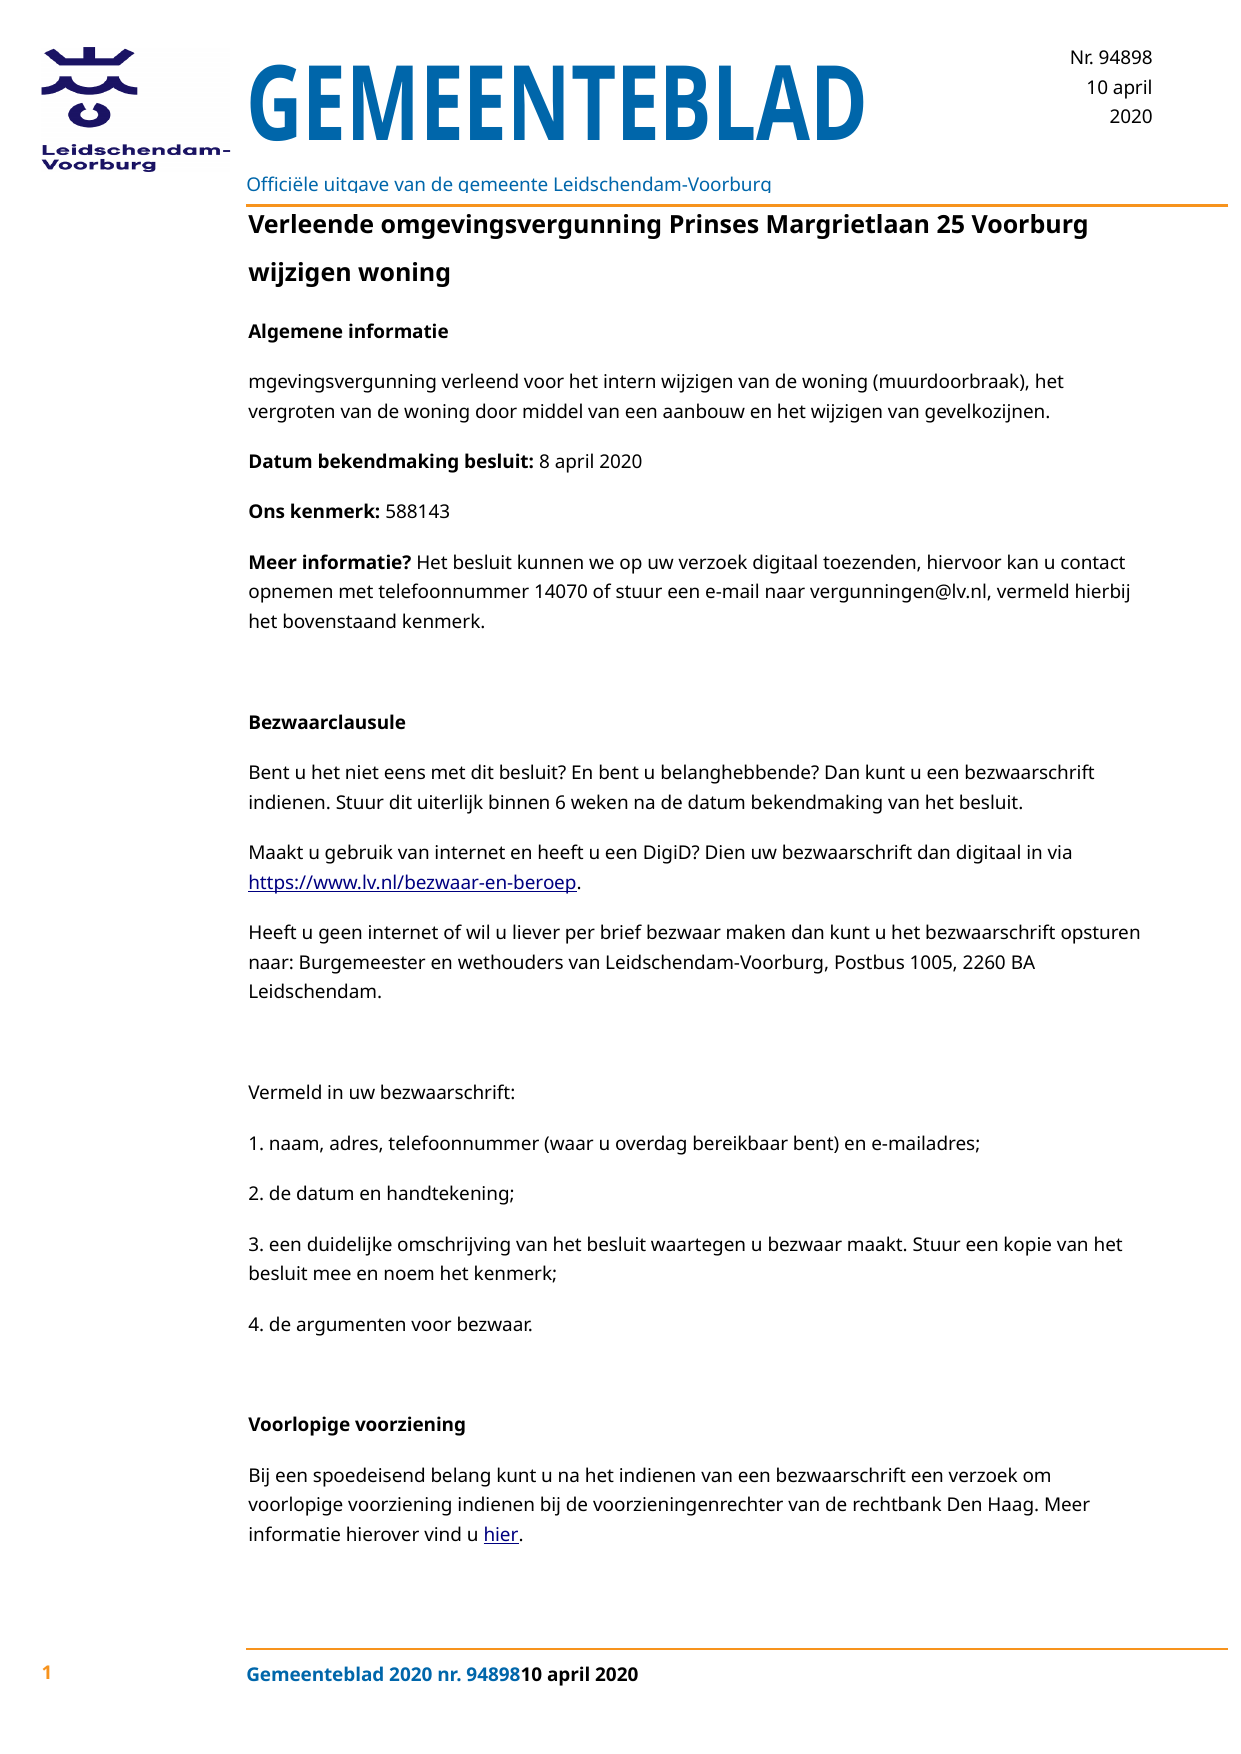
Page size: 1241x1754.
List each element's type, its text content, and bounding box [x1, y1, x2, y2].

text 4. de argumenten voor bezwaar. [248, 1311, 1152, 1337]
text Algemene informatie [248, 318, 1152, 344]
text 2. de datum en handtekening; [248, 1180, 1152, 1206]
text Maakt u gebruik van internet en heeft u een DigiD? Dien uw bezwaarschrift dan digitaal in via https://www.lv.nl/bezwaar-en-beroep. [248, 839, 1152, 895]
text Bezwaarclausule [248, 709, 1152, 735]
picture [41, 47, 231, 172]
text Heeft u geen internet of wil u liever per brief bezwaar maken dan kunt u het bezwaarschrift opsturen naar: Burgemeester en wethouders van Leidschendam-Voorburg, Postbus 1005, 2260 BA Leidschendam. [248, 919, 1152, 1004]
text Vermeld in uw bezwaarschrift: [248, 1079, 1152, 1105]
text Datum bekendmaking besluit: 8 april 2020 [248, 448, 1152, 474]
text 3. een duidelijke omschrijving van het besluit waartegen u bezwaar maakt. Stuur een kopie van het besluit mee en noem het kenmerk; [248, 1231, 1152, 1286]
text mgevingsvergunning verleend voor het intern wijzigen van de woning (muurdoorbraak), het vergroten van de woning door middel van een aanbouw en het wijzigen van gevelkozijnen. [248, 368, 1152, 424]
text Verleende omgevingsvergunning Prinses Margrietlaan 25 Voorburg wijzigen woning [248, 207, 1152, 288]
text Ons kenmerk: 588143 [248, 499, 1152, 524]
text Meer informatie? Het besluit kunnen we op uw verzoek digitaal toezenden, hiervoor kan u contact opnemen met telefoonnummer 14070 of stuur een e-mail naar vergunningen@lv.nl, vermeld hierbij het bovenstaand kenmerk. [248, 549, 1152, 634]
text 1. naam, adres, telefoonnummer (waar u overdag bereikbaar bent) en e-mailadres; [248, 1130, 1152, 1156]
text Bij een spoedeisend belang kunt u na het indienen van een bezwaarschrift een verzoek om voorlopige voorziening indienen bij de voorzieningenrechter van de rechtbank Den Haag. Meer informatie hierover vind u hier. [248, 1462, 1152, 1547]
text Bent u het niet eens met dit besluit? En bent u belanghebbende? Dan kunt u een bezwaarschrift indienen. Stuur dit uiterlijk binnen 6 weken na de datum bekendmaking van het besluit. [248, 759, 1152, 815]
text Voorlopige voorziening [248, 1412, 1152, 1437]
